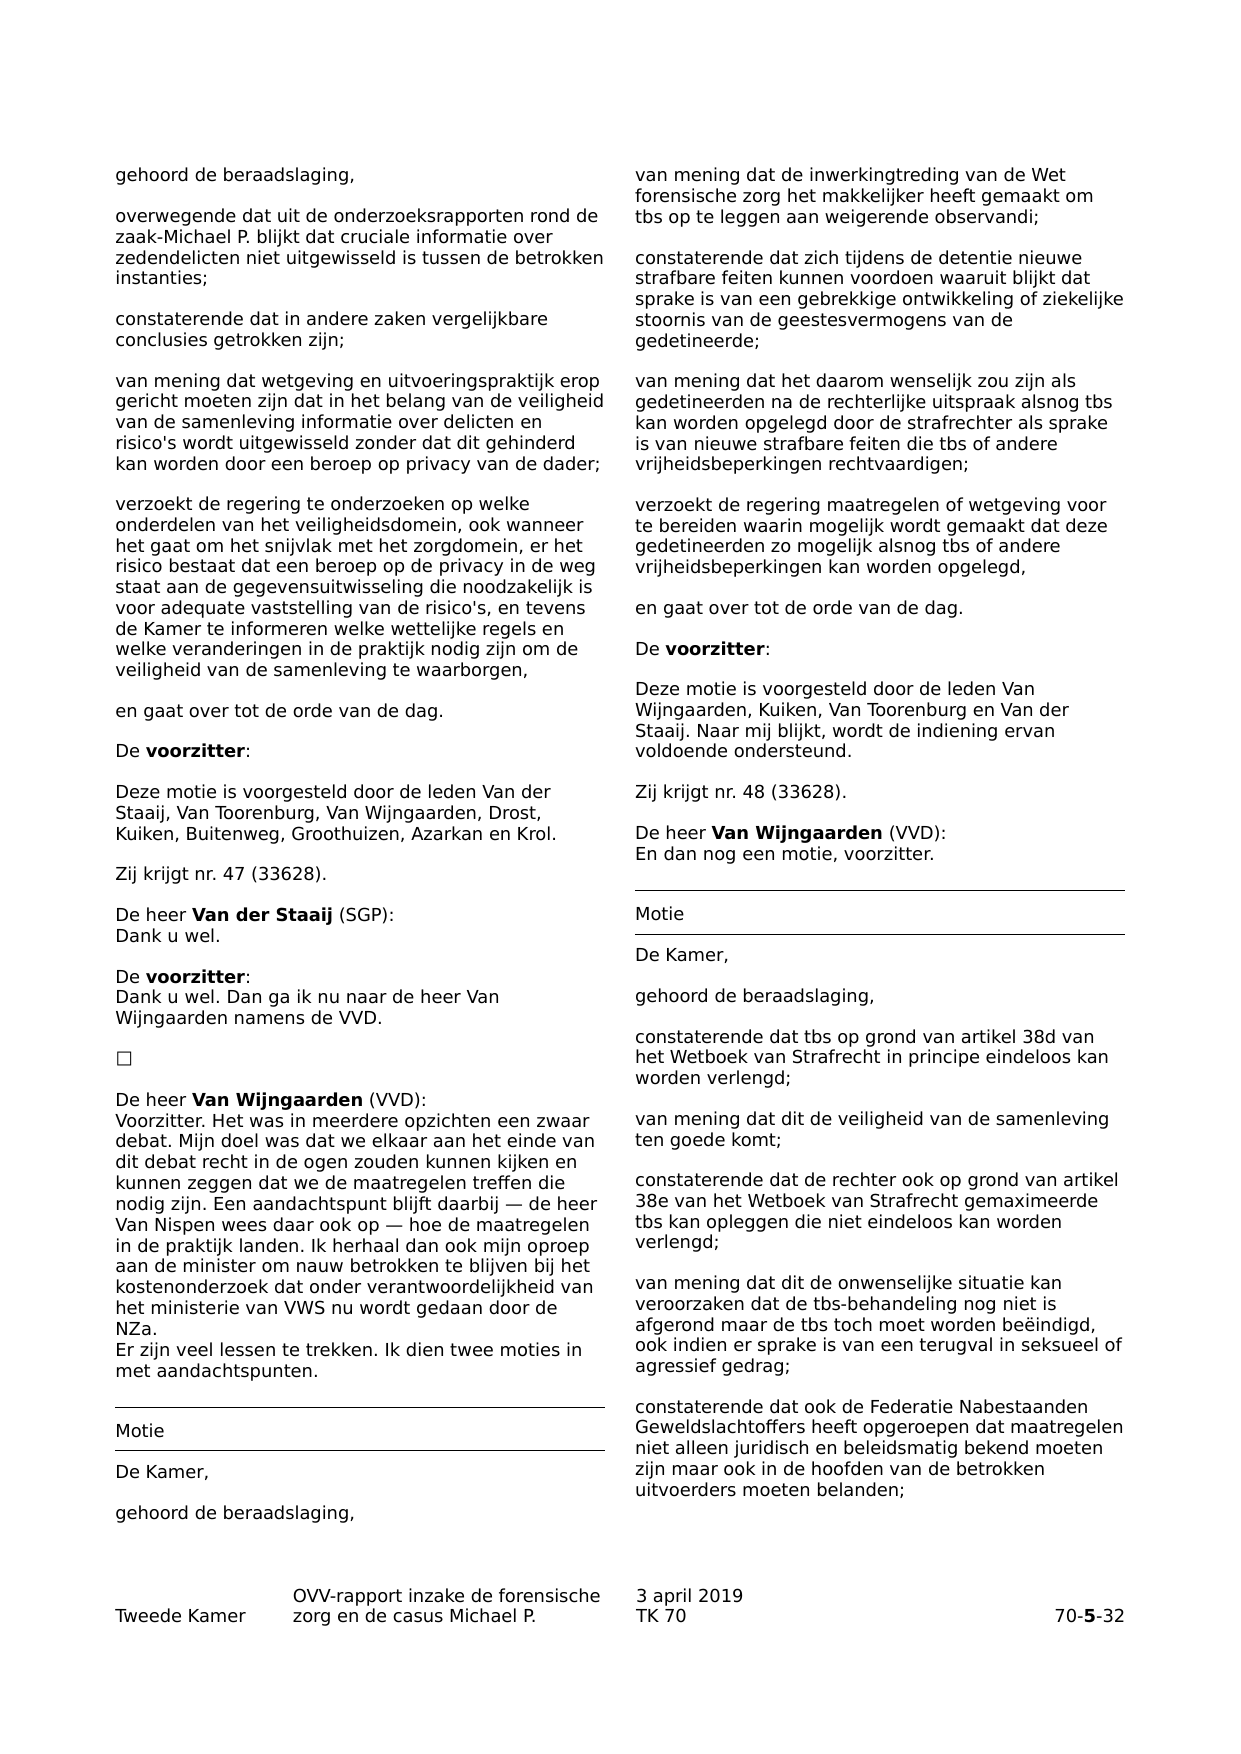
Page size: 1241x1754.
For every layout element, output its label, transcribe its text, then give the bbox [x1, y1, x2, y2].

text De Kamer, [635, 945, 1125, 966]
text Deze motie is voorgesteld door de leden Van Wijngaarden, Kuiken, Van Toorenburg en Van der Staaij. Naar mij blijkt, wordt de indiening ervan voldoende ondersteund. [635, 679, 1125, 762]
text En dan nog een motie, voorzitter. [635, 843, 1125, 864]
text gehoord de beraadslaging, [635, 986, 1125, 1006]
text van mening dat het daarom wenselijk zou zijn als gedetineerden na de rechterlijke uitspraak alsnog tbs kan worden opgelegd door de strafrechter als sprake is van nieuwe strafbare feiten die tbs of andere vrijheidsbeperkingen rechtvaardigen; [635, 371, 1125, 475]
text van mening dat dit de veiligheid van de samenleving ten goede komt; [635, 1109, 1125, 1150]
text Deze motie is voorgesteld door de leden Van der Staaij, Van Toorenburg, Van Wijngaarden, Drost, Kuiken, Buitenweg, Groothuizen, Azarkan en Krol. [115, 782, 605, 844]
text overwegende dat uit de onderzoeksrapporten rond de zaak-Michael P. blijkt dat cruciale informatie over zedendelicten niet uitgewisseld is tussen de betrokken instanties; [115, 206, 605, 289]
text De Kamer, [115, 1462, 605, 1483]
text constaterende dat tbs op grond van artikel 38d van het Wetboek van Strafrecht in principe eindeloos kan worden verlengd; [635, 1026, 1125, 1089]
text ⬜ [115, 1049, 605, 1070]
text constaterende dat in andere zaken vergelijkbare conclusies getrokken zijn; [115, 309, 605, 350]
text gehoord de beraadslaging, [115, 165, 605, 186]
text van mening dat de inwerkingtreding van de Wet forensische zorg het makkelijker heeft gemaakt om tbs op te leggen aan weigerende observandi; [635, 165, 1125, 227]
text gehoord de beraadslaging, [115, 1503, 605, 1523]
text Voorzitter. Het was in meerdere opzichten een zwaar debat. Mijn doel was dat we elkaar aan het einde van dit debat recht in de ogen zouden kunnen kijken en kunnen zeggen dat we de maatregelen treffen die nodig zijn. Een aandachtspunt blijft daarbij — de heer Van Nispen wees daar ook op — hoe de maatregelen in de praktijk landen. Ik herhaal dan ook mijn oproep aan de minister om nauw betrokken te blijven bij het kostenonderzoek dat onder verantwoordelijkheid van het ministerie van VWS nu wordt gedaan door de NZa. [115, 1110, 605, 1339]
text en gaat over tot de orde van de dag. [115, 701, 605, 721]
text en gaat over tot de orde van de dag. [635, 598, 1125, 618]
text De voorzitter: [115, 741, 605, 762]
text van mening dat wetgeving en uitvoeringspraktijk erop gericht moeten zijn dat in het belang van de veiligheid van de samenleving informatie over delicten en risico's wordt uitgewisseld zonder dat dit gehinderd kan worden door een beroep op privacy van de dader; [115, 370, 605, 474]
text De heer Van Wijngaarden (VVD): [635, 823, 1125, 843]
text Zij krijgt nr. 47 (33628). [115, 864, 605, 885]
text De heer Van der Staaij (SGP): [115, 905, 605, 926]
text Motie [115, 1421, 605, 1442]
text Dank u wel. Dan ga ik nu naar de heer Van Wijngaarden namens de VVD. [115, 987, 605, 1029]
text Motie [635, 904, 1125, 925]
text Zij krijgt nr. 48 (33628). [635, 782, 1125, 803]
text De heer Van Wijngaarden (VVD): [115, 1090, 605, 1110]
text constaterende dat ook de Federatie Nabestaanden Geweldslachtoffers heeft opgeroepen dat maatregelen niet alleen juridisch en beleidsmatig bekend moeten zijn maar ook in de hoofden van de betrokken uitvoerders moeten belanden; [635, 1397, 1125, 1500]
text Er zijn veel lessen te trekken. Ik dien twee moties in met aandachtspunten. [115, 1339, 605, 1381]
text verzoekt de regering te onderzoeken op welke onderdelen van het veiligheidsdomein, ook wanneer het gaat om het snijvlak met het zorgdomein, er het risico bestaat dat een beroep op de privacy in de weg staat aan de gegevensuitwisseling die noodzakelijk is voor adequate vaststelling van de risico's, en tevens de Kamer te informeren welke wettelijke regels en welke veranderingen in de praktijk nodig zijn om de veiligheid van de samenleving te waarborgen, [115, 494, 605, 681]
text De voorzitter: [115, 967, 605, 987]
text verzoekt de regering maatregelen of wetgeving voor te bereiden waarin mogelijk wordt gemaakt dat deze gedetineerden zo mogelijk alsnog tbs of andere vrijheidsbeperkingen kan worden opgelegd, [635, 495, 1125, 578]
text constaterende dat zich tijdens de detentie nieuwe strafbare feiten kunnen voordoen waaruit blijkt dat sprake is van een gebrekkige ontwikkeling of ziekelijke stoornis van de geestesvermogens van de gedetineerde; [635, 247, 1125, 351]
text De voorzitter: [635, 638, 1125, 659]
text Dank u wel. [115, 926, 605, 947]
text van mening dat dit de onwenselijke situatie kan veroorzaken dat de tbs-behandeling nog niet is afgerond maar de tbs toch moet worden beëindigd, ook indien er sprake is van een terugval in seksueel of agressief gedrag; [635, 1273, 1125, 1377]
text constaterende dat de rechter ook op grond van artikel 38e van het Wetboek van Strafrecht gemaximeerde tbs kan opleggen die niet eindeloos kan worden verlengd; [635, 1170, 1125, 1253]
